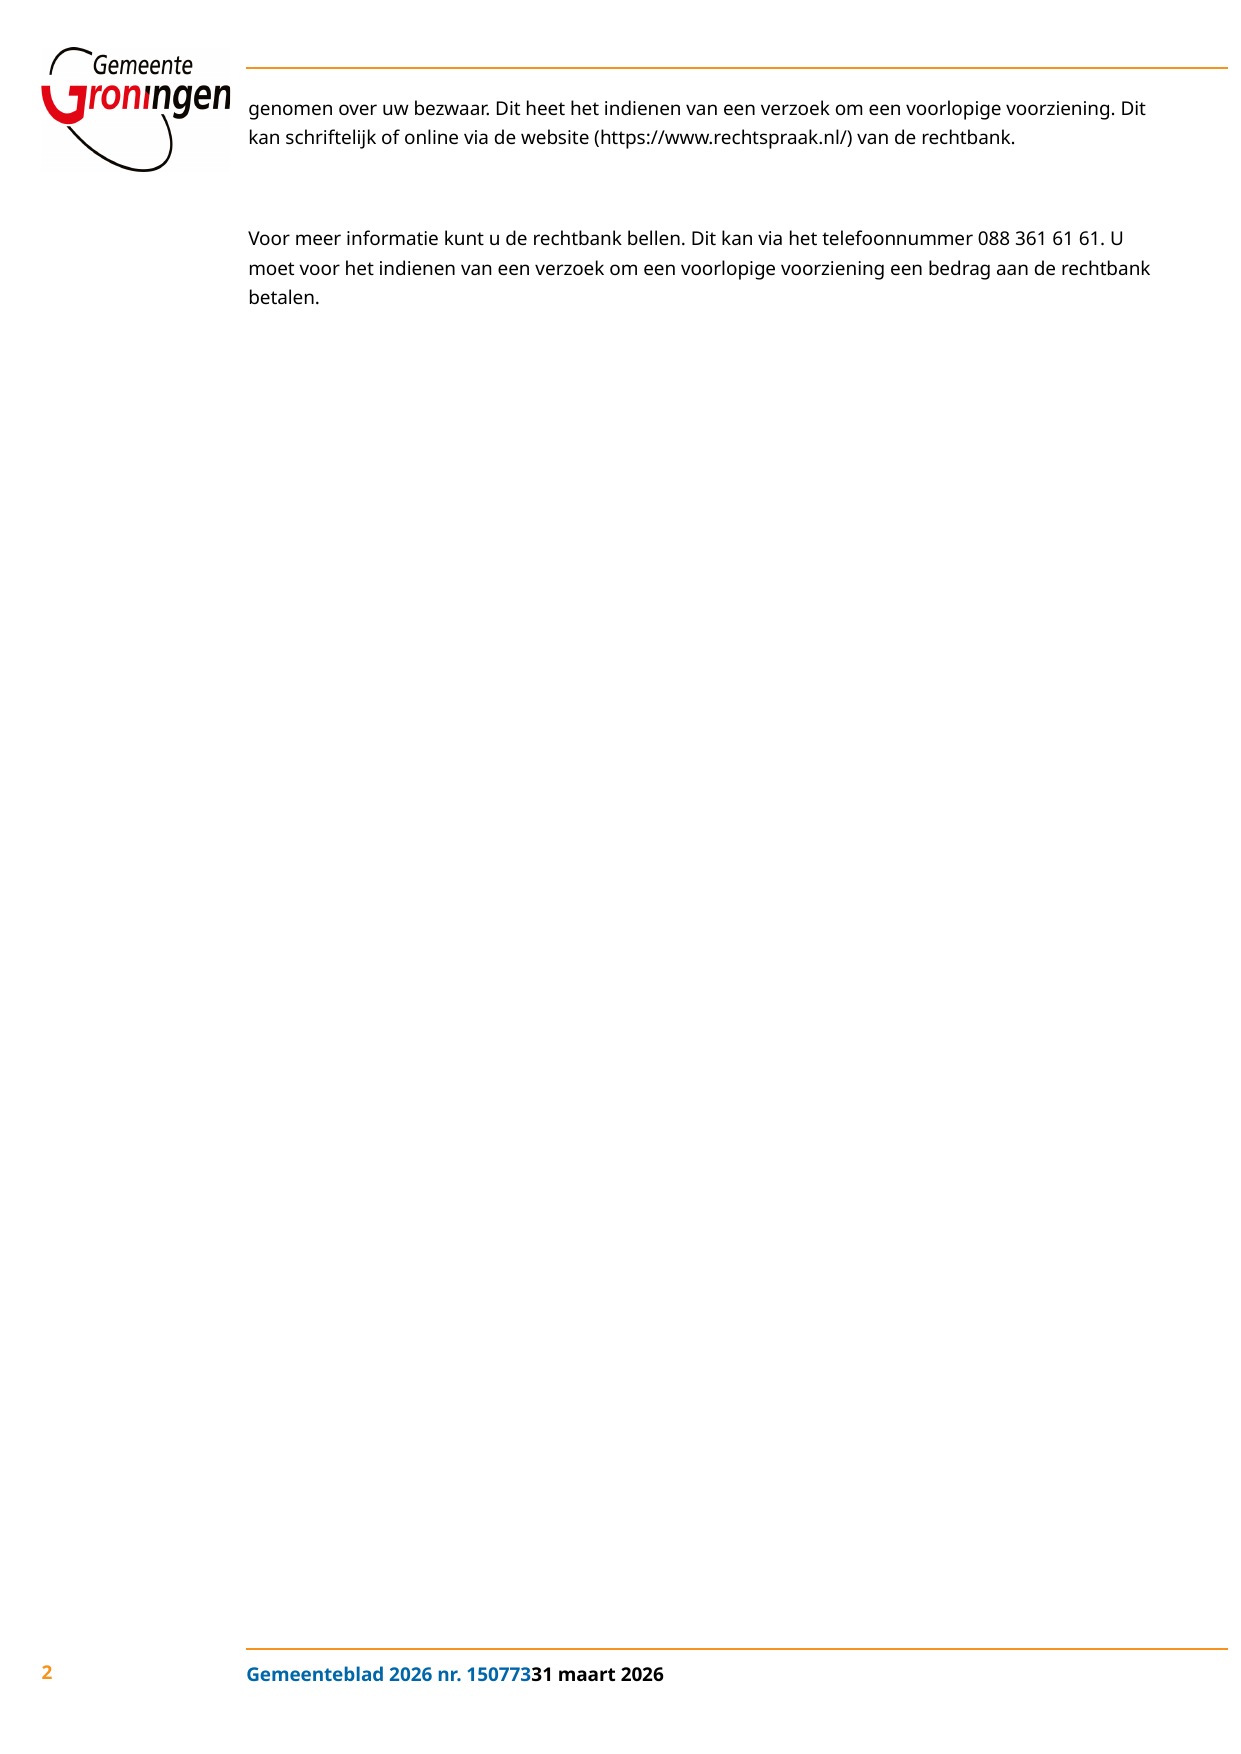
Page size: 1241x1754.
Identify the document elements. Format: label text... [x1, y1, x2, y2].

text genomen over uw bezwaar. Dit heet het indienen van een verzoek om een voorlopige voorziening. Dit kan schriftelijk of online via de website (https://www.rechtspraak.nl/) van de rechtbank. [248, 95, 1152, 150]
picture [41, 47, 231, 172]
text Voor meer informatie kunt u de rechtbank bellen. Dit kan via het telefoonnummer 088 361 61 61. U moet voor het indienen van een verzoek om een voorlopige voorziening een bedrag aan de rechtbank betalen. [248, 225, 1152, 310]
